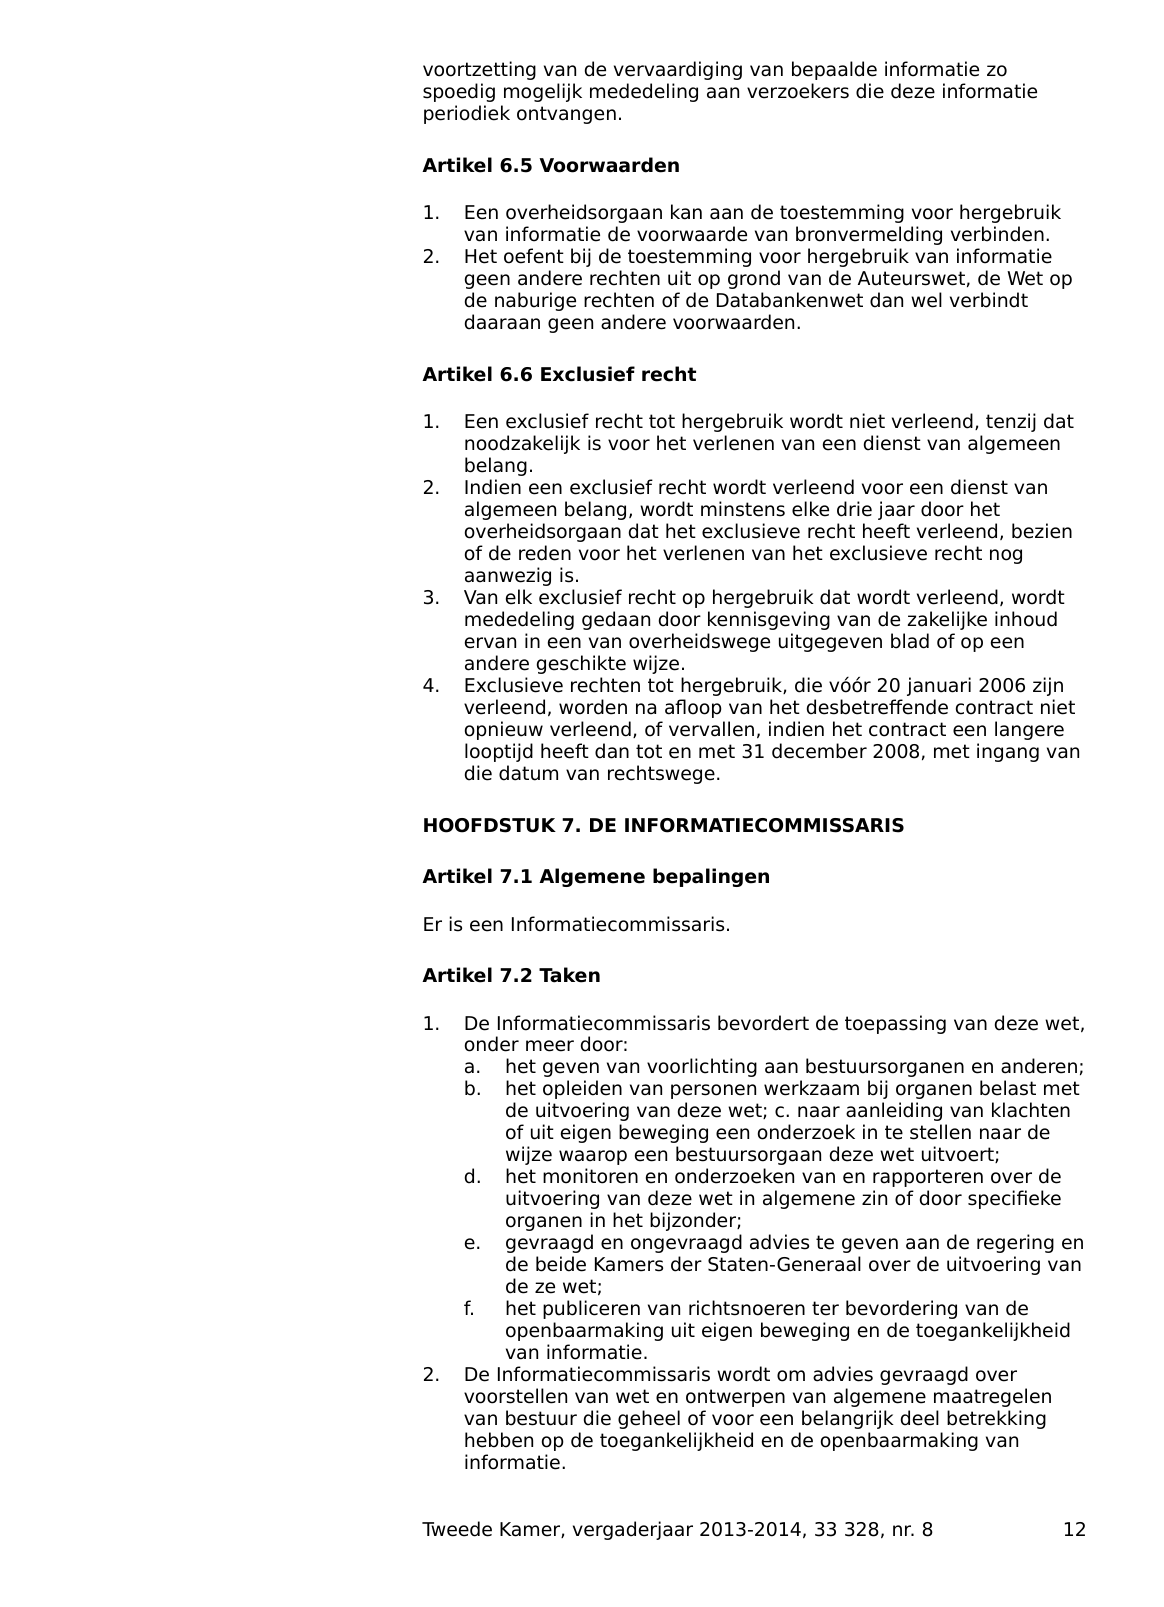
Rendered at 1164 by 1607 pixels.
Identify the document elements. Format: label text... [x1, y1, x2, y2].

subtitle HOOFDSTUK 7. DE INFORMATIECOMMISSARIS [422, 814, 1087, 836]
subtitle Artikel 7.2 Taken [422, 965, 1087, 987]
subtitle Artikel 7.1 Algemene bepalingen [422, 866, 1087, 888]
text 3. Van elk exclusief recht op hergebruik dat wordt verleend, wordt mededeling gedaan door kennisgeving van de zakelijke inhoud ervan in een van overheidswege uitgegeven blad of op een andere geschikte wijze. [422, 587, 1087, 674]
text e. gevraagd en ongevraagd advies te geven aan de regering en de beide Kamers der Staten-Generaal over de uitvoering van de ze wet; [464, 1232, 1087, 1298]
text Er is een Informatiecommissaris. [422, 913, 1087, 935]
text 4. Exclusieve rechten tot hergebruik, die vóór 20 januari 2006 zijn verleend, worden na afloop van het desbetreffende contract niet opnieuw verleend, of vervallen, indien het contract een langere looptijd heeft dan tot en met 31 december 2008, met ingang van die datum van rechtswege. [422, 674, 1087, 784]
text 1. De Informatiecommissaris bevordert de toepassing van deze wet, onder meer door: [422, 1012, 1087, 1056]
text f. het publiceren van richtsnoeren ter bevordering van de openbaarmaking uit eigen beweging en de toegankelijkheid van informatie. [464, 1298, 1087, 1364]
text 2. Het oefent bij de toestemming voor hergebruik van informatie geen andere rechten uit op grond van de Auteurswet, de Wet op de naburige rechten of de Databankenwet dan wel verbindt daaraan geen andere voorwaarden. [422, 246, 1087, 334]
text 1. Een exclusief recht tot hergebruik wordt niet verleend, tenzij dat noodzakelijk is voor het verlenen van een dienst van algemeen belang. [422, 411, 1087, 477]
text 2. Indien een exclusief recht wordt verleend voor een dienst van algemeen belang, wordt minstens elke drie jaar door het overheidsorgaan dat het exclusieve recht heeft verleend, bezien of de reden voor het verlenen van het exclusieve recht nog aanwezig is. [422, 477, 1087, 587]
text 2. De Informatiecommissaris wordt om advies gevraagd over voorstellen van wet en ontwerpen van algemene maatregelen van bestuur die geheel of voor een belangrijk deel betrekking hebben op de toegankelijkheid en de openbaarmaking van informatie. [422, 1364, 1087, 1474]
text b. het opleiden van personen werkzaam bij organen belast met de uitvoering van deze wet; c. naar aanleiding van klachten of uit eigen beweging een onderzoek in te stellen naar de wijze waarop een bestuursorgaan deze wet uitvoert; [464, 1078, 1087, 1166]
text d. het monitoren en onderzoeken van en rapporteren over de uitvoering van deze wet in algemene zin of door specifieke organen in het bijzonder; [464, 1166, 1087, 1232]
text 1. Een overheidsorgaan kan aan de toestemming voor hergebruik van informatie de voorwaarde van bronvermelding verbinden. [422, 202, 1087, 246]
text voortzetting van de vervaardiging van bepaalde informatie zo spoedig mogelijk mededeling aan verzoekers die deze informatie periodiek ontvangen. [422, 59, 1087, 125]
subtitle Artikel 6.6 Exclusief recht [422, 364, 1087, 386]
subtitle Artikel 6.5 Voorwaarden [422, 155, 1087, 177]
text a. het geven van voorlichting aan bestuursorganen en anderen; [464, 1056, 1087, 1078]
